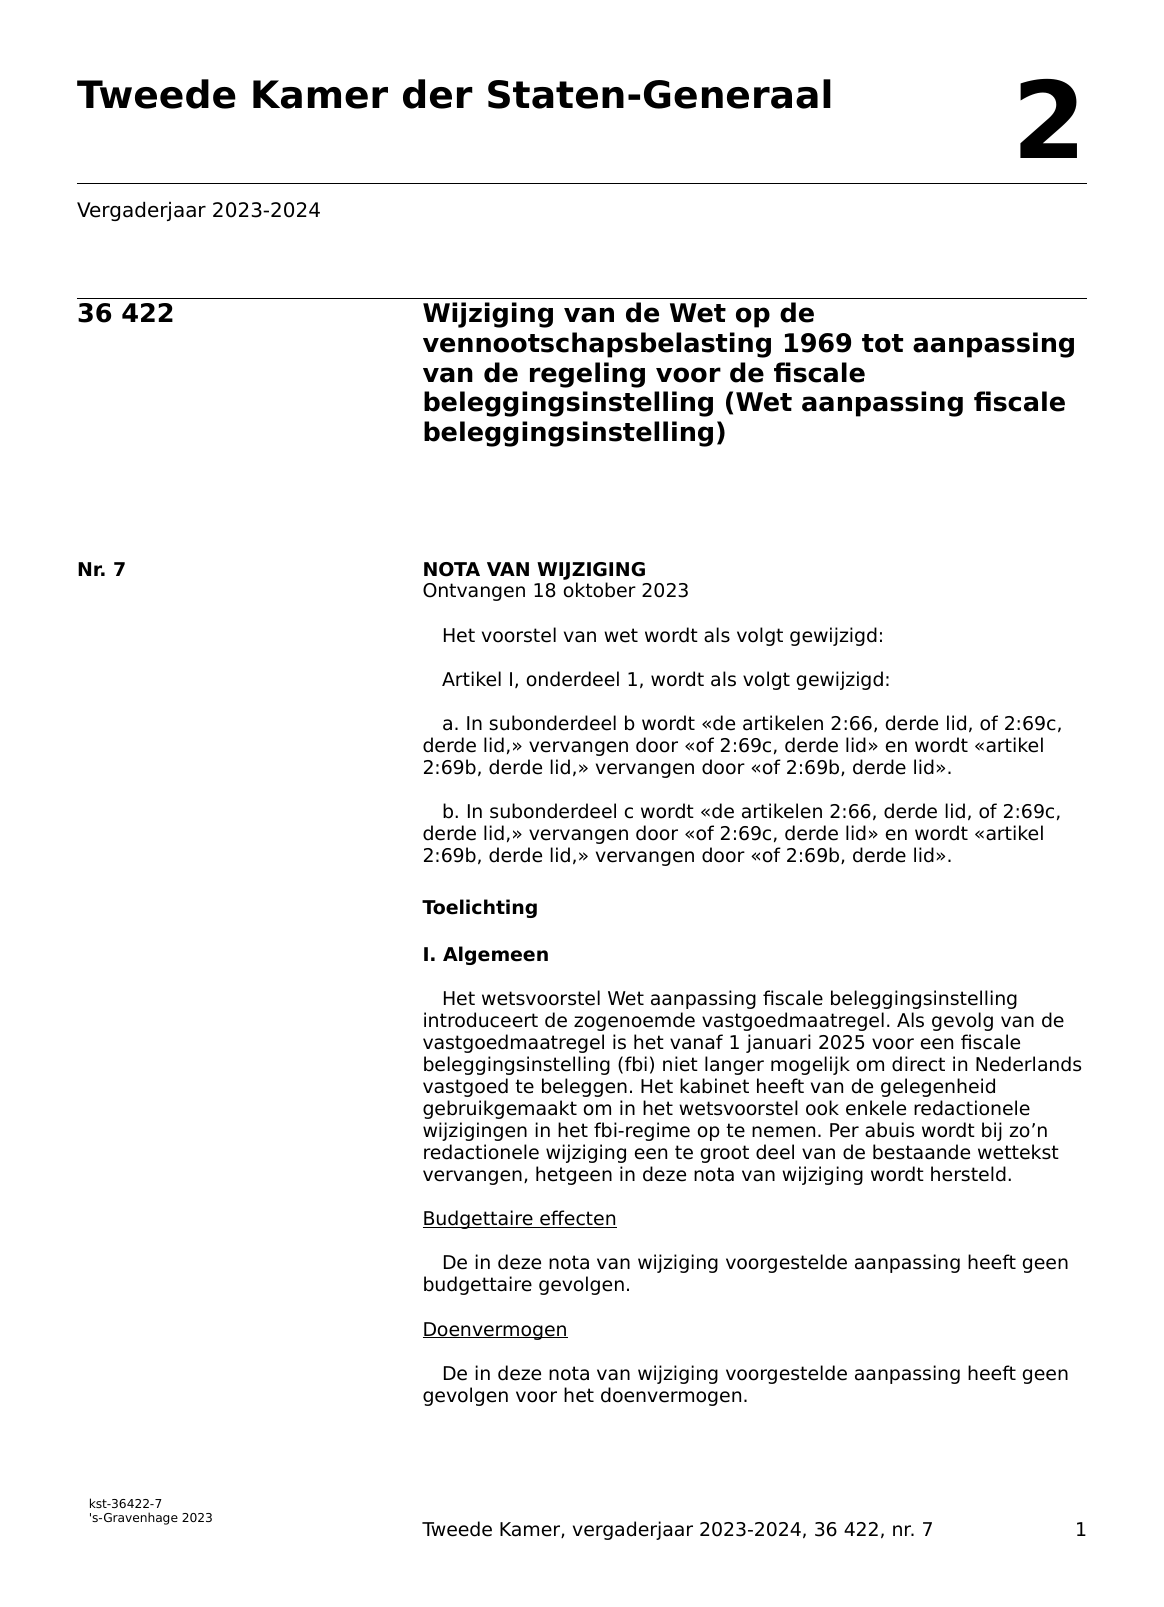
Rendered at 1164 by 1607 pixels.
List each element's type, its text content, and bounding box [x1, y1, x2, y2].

table_cell Vergaderjaar 2023-2024 [77, 184, 1087, 298]
subtitle Nr. 7 NOTA VAN WIJZIGING [77, 558, 1087, 580]
text 's-Gravenhage 2023 [88, 1511, 323, 1525]
subtitle Doenvermogen [422, 1318, 1087, 1340]
subtitle Budgettaire effecten [422, 1208, 1087, 1230]
subtitle Toelichting [422, 897, 1087, 919]
text De in deze nota van wijziging voorgestelde aanpassing heeft geen gevolgen voor het doenvermogen. [422, 1363, 1087, 1407]
text a. In subonderdeel b wordt «de artikelen 2:66, derde lid, of 2:69c, derde lid,» vervangen door «of 2:69c, derde lid» en wordt «artikel 2:69b, derde lid,» vervangen door «of 2:69b, derde lid». [422, 713, 1087, 779]
text Het wetsvoorstel Wet aanpassing fiscale beleggingsinstelling introduceert de zogenoemde vastgoedmaatregel. Als gevolg van de vastgoedmaatregel is het vanaf 1 januari 2025 voor een fiscale beleggingsinstelling (fbi) niet langer mogelijk om direct in Nederlands vastgoed te beleggen. Het kabinet heeft van de gelegenheid gebruikgemaakt om in het wetsvoorstel ook enkele redactionele wijzigingen in het fbi-regime op te nemen. Per abuis wordt bij zo’n redactionele wijziging een te groot deel van de bestaande wettekst vervangen, hetgeen in deze nota van wijziging wordt hersteld. [422, 988, 1087, 1186]
text b. In subonderdeel c wordt «de artikelen 2:66, derde lid, of 2:69c, derde lid,» vervangen door «of 2:69c, derde lid» en wordt «artikel 2:69b, derde lid,» vervangen door «of 2:69b, derde lid». [422, 801, 1087, 867]
text De in deze nota van wijziging voorgestelde aanpassing heeft geen budgettaire gevolgen. [422, 1252, 1087, 1296]
subtitle I. Algemeen [422, 944, 1087, 966]
text Ontvangen 18 oktober 2023 [422, 580, 1087, 602]
table_header 2 [886, 59, 1087, 183]
text Artikel I, onderdeel 1, wordt als volgt gewijzigd: [422, 669, 1087, 691]
table_header Tweede Kamer der Staten-Generaal [77, 59, 886, 183]
subtitle 36 422 Wijziging van de Wet op de vennootschapsbelasting 1969 tot aanpassing van de regeling voor de fiscale beleggingsinstelling (Wet aanpassing fiscale beleggingsinstelling) [77, 299, 1087, 447]
text kst-36422-7 [88, 1497, 323, 1511]
text Het voorstel van wet wordt als volgt gewijzigd: [422, 624, 1087, 647]
